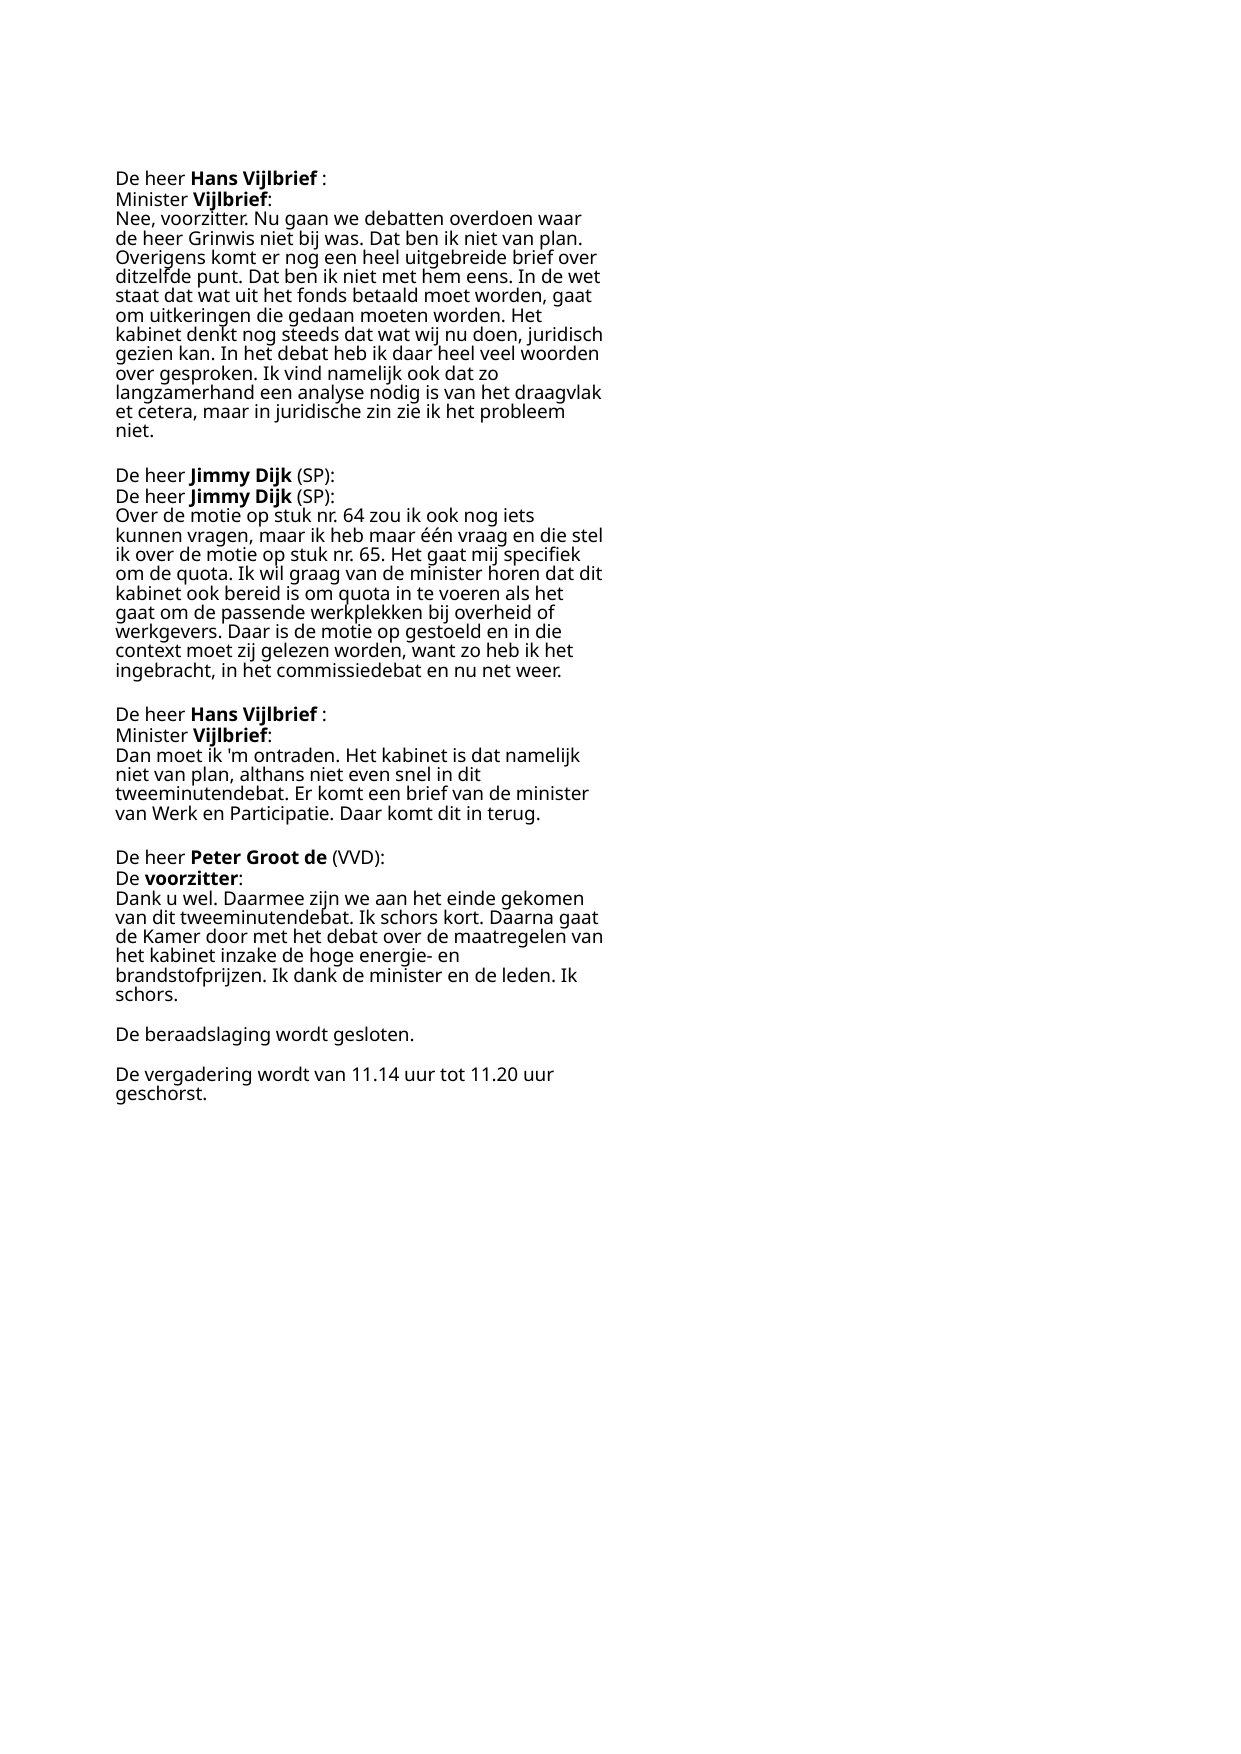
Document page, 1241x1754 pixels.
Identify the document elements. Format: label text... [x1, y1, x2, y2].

text Dan moet ik 'm ontraden. Het kabinet is dat namelijk niet van plan, althans niet even snel in dit tweeminutendebat. Er komt een brief van de minister van Werk en Participatie. Daar komt dit in terug. [115, 747, 605, 824]
text De heer Peter Groot de (VVD): [115, 844, 605, 870]
text De beraadslaging wordt gesloten. [115, 1026, 605, 1045]
text De heer Jimmy Dijk (SP): [115, 488, 605, 507]
text Minister Vijlbrief: [115, 727, 605, 747]
text Nee, voorzitter. Nu gaan we debatten overdoen waar de heer Grinwis niet bij was. Dat ben ik niet van plan. Overigens komt er nog een heel uitgebreide brief over ditzelfde punt. Dat ben ik niet met hem eens. In de wet staat dat wat uit het fonds betaald moet worden, gaat om uitkeringen die gedaan moeten worden. Het kabinet denkt nog steeds dat wat wij nu doen, juridisch gezien kan. In het debat heb ik daar heel veel woorden over gesproken. Ik vind namelijk ook dat zo langzamerhand een analyse nodig is van het draagvlak et cetera, maar in juridische zin zie ik het probleem niet. [115, 210, 605, 442]
text Dank u wel. Daarmee zijn we aan het einde gekomen van dit tweeminutendebat. Ik schors kort. Daarna gaat de Kamer door met het debat over de maatregelen van het kabinet inzake de hoge energie- en brandstofprijzen. Ik dank de minister en de leden. Ik schors. [115, 889, 605, 1005]
text De heer Jimmy Dijk (SP): [115, 462, 605, 488]
text De heer Hans Vijlbrief : [115, 165, 605, 191]
text De voorzitter: [115, 870, 605, 889]
text Minister Vijlbrief: [115, 191, 605, 210]
text De heer Hans Vijlbrief : [115, 702, 605, 727]
text Over de motie op stuk nr. 64 zou ik ook nog iets kunnen vragen, maar ik heb maar één vraag en die stel ik over de motie op stuk nr. 65. Het gaat mij specifiek om de quota. Ik wil graag van de minister horen dat dit kabinet ook bereid is om quota in te voeren als het gaat om de passende werkplekken bij overheid of werkgevers. Daar is de motie op gestoeld en in die context moet zij gelezen worden, want zo heb ik het ingebracht, in het commissiedebat en nu net weer. [115, 507, 605, 681]
text De vergadering wordt van 11.14 uur tot 11.20 uur geschorst. [115, 1066, 605, 1104]
